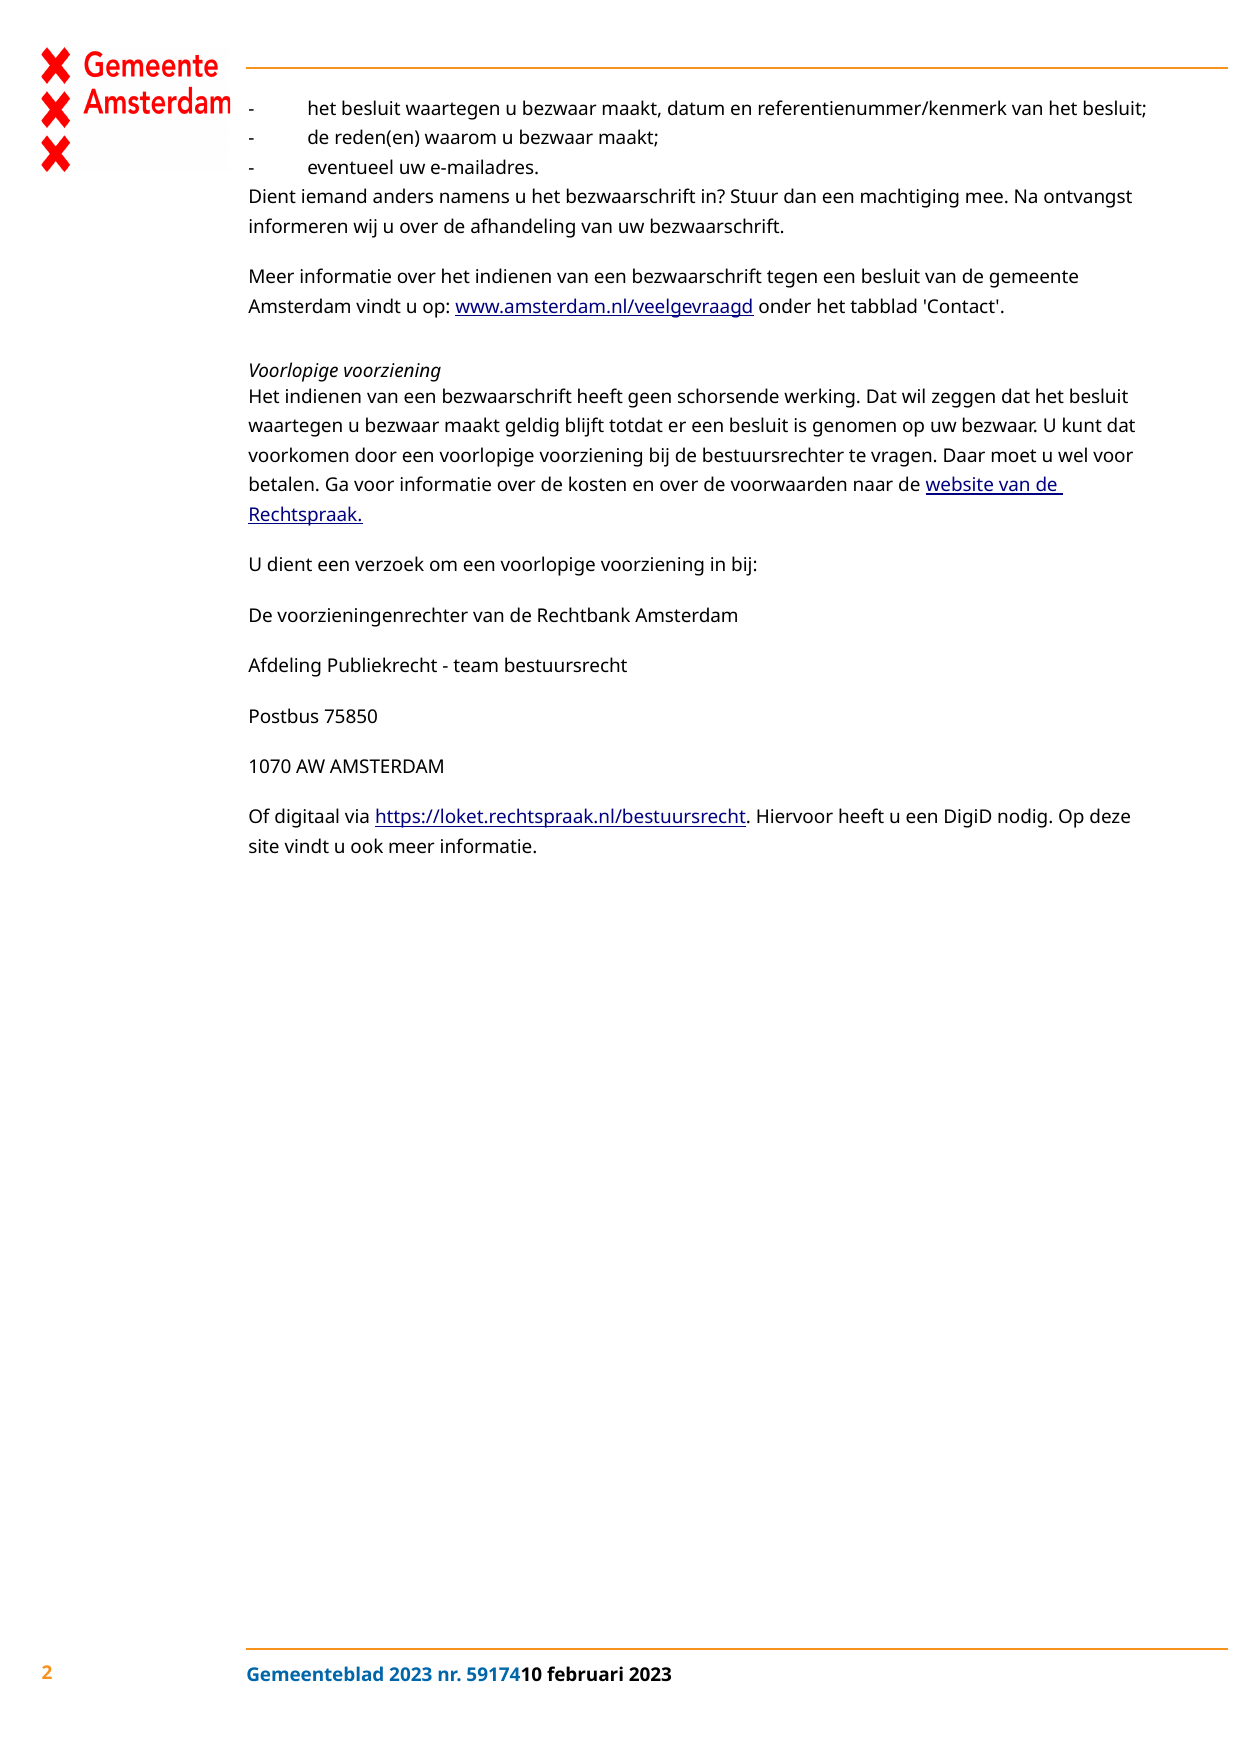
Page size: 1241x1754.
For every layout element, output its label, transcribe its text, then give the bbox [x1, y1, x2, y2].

text Of digitaal via https://loket.rechtspraak.nl/bestuursrecht. Hiervoor heeft u een DigiD nodig. Op deze site vindt u ook meer informatie. [248, 804, 1152, 859]
text Voorlopige voorziening [248, 357, 1152, 383]
text 1070 AW AMSTERDAM [248, 753, 1152, 779]
text Postbus 75850 [248, 703, 1152, 728]
text Meer informatie over het indienen van een bezwaarschrift tegen een besluit van de gemeente Amsterdam vindt u op: www.amsterdam.nl/veelgevraagd onder het tabblad 'Contact'. [248, 263, 1152, 319]
list het besluit waartegen u bezwaar maakt, datum en referentienummer/kenmerk van het besluit; [248, 95, 1152, 121]
text U dient een verzoek om een voorlopige voorziening in bij: [248, 552, 1152, 577]
text Het indienen van een bezwaarschrift heeft geen schorsende werking. Dat wil zeggen dat het besluit waartegen u bezwaar maakt geldig blijft totdat er een besluit is genomen op uw bezwaar. U kunt dat voorkomen door een voorlopige voorziening bij de bestuursrechter te vragen. Daar moet u wel voor betalen. Ga voor informatie over de kosten en over de voorwaarden naar de website van de Rechtspraak. [248, 383, 1152, 527]
picture [41, 47, 231, 172]
text Dient iemand anders namens u het bezwaarschrift in? Stuur dan een machtiging mee. Na ontvangst informeren wij u over de afhandeling van uw bezwaarschrift. [248, 183, 1152, 239]
text De voorzieningenrechter van de Rechtbank Amsterdam [248, 602, 1152, 628]
text Afdeling Publiekrecht - team bestuursrecht [248, 652, 1152, 678]
list de reden(en) waarom u bezwaar maakt; [248, 124, 1152, 150]
list eventueel uw e-mailadres. [248, 154, 1152, 180]
